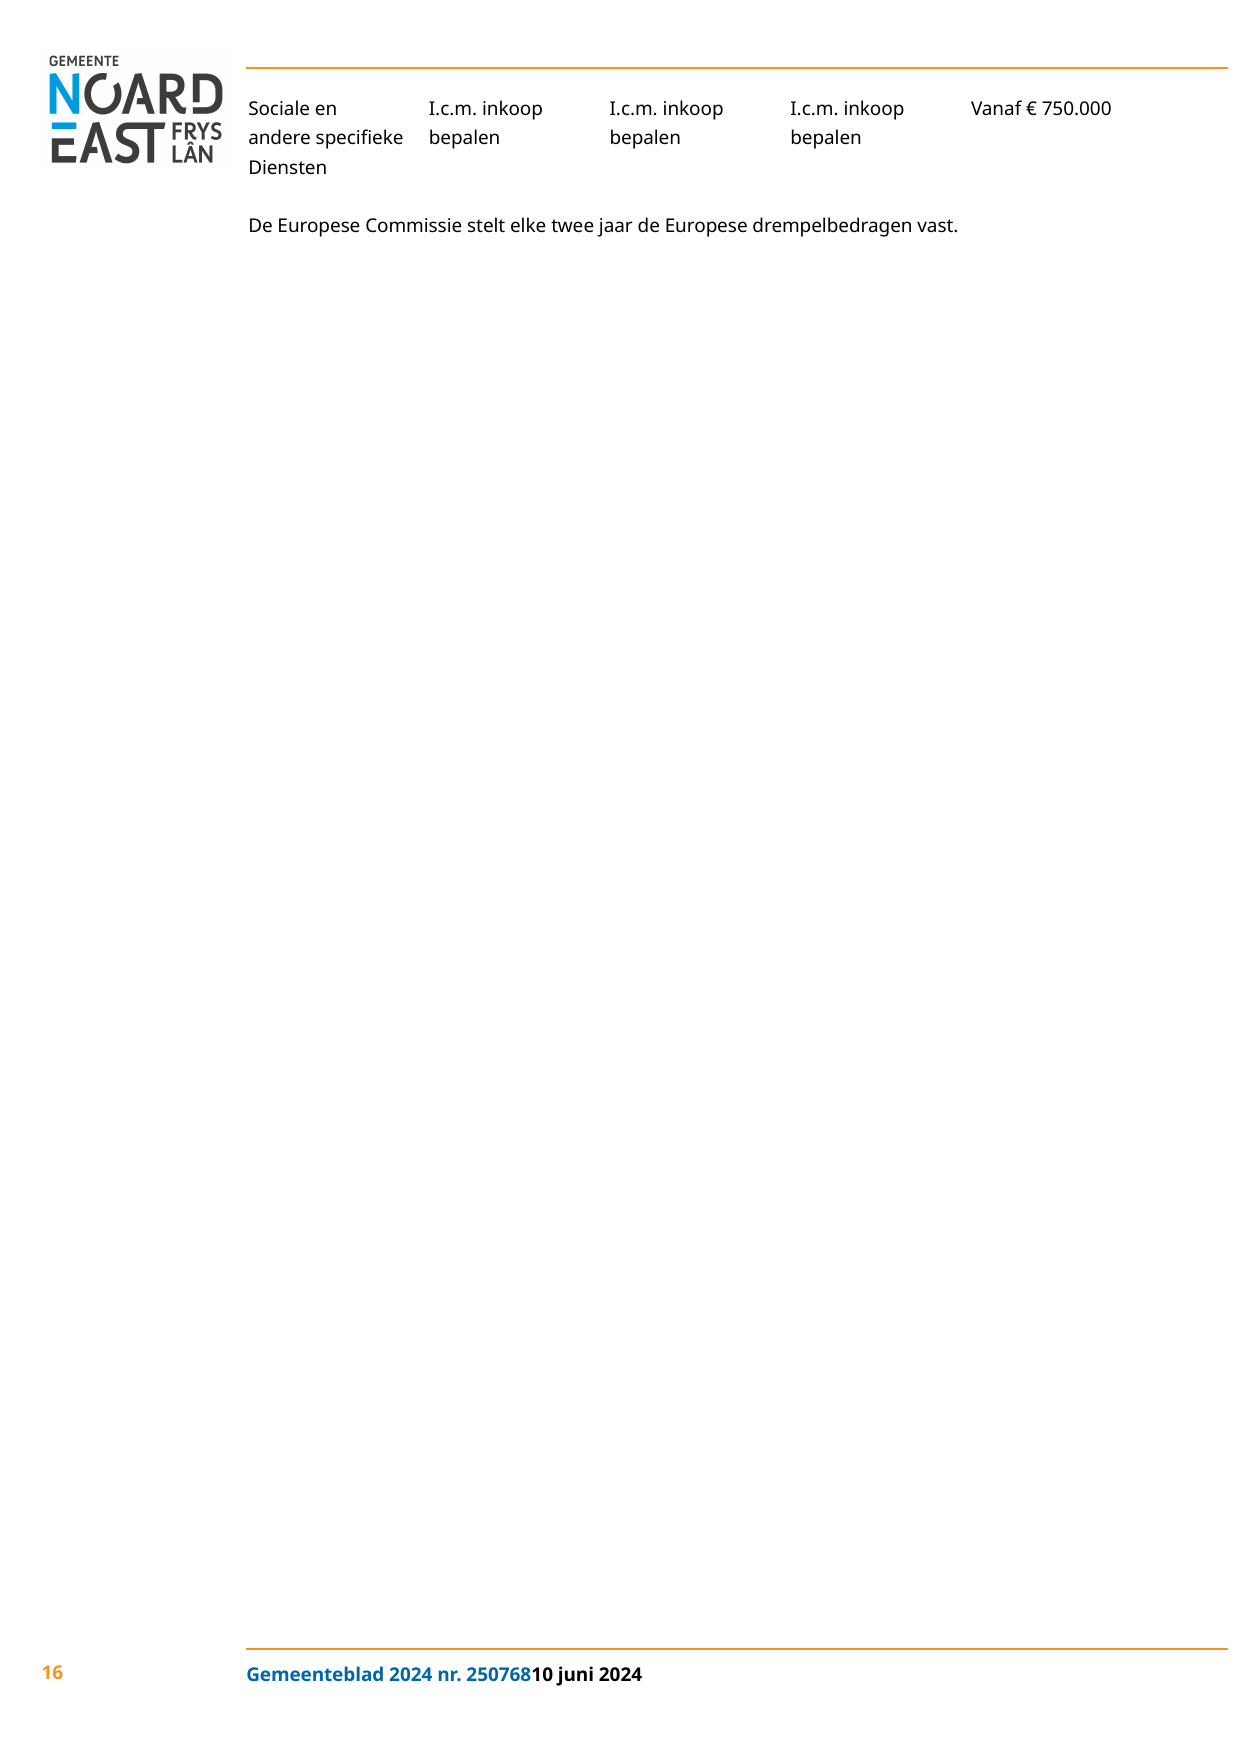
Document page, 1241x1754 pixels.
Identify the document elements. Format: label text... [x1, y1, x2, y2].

text De Europese Commissie stelt elke twee jaar de Europese drempelbedragen vast. [248, 212, 1152, 238]
table_cell Vanaf € 750.000 [971, 95, 1152, 209]
picture [41, 47, 231, 172]
table_cell I.c.m. inkoop bepalen [429, 95, 609, 209]
table_cell I.c.m. inkoop bepalen [790, 95, 971, 209]
table_cell Sociale en andere specifieke Diensten [248, 95, 429, 209]
table_cell I.c.m. inkoop bepalen [609, 95, 790, 209]
